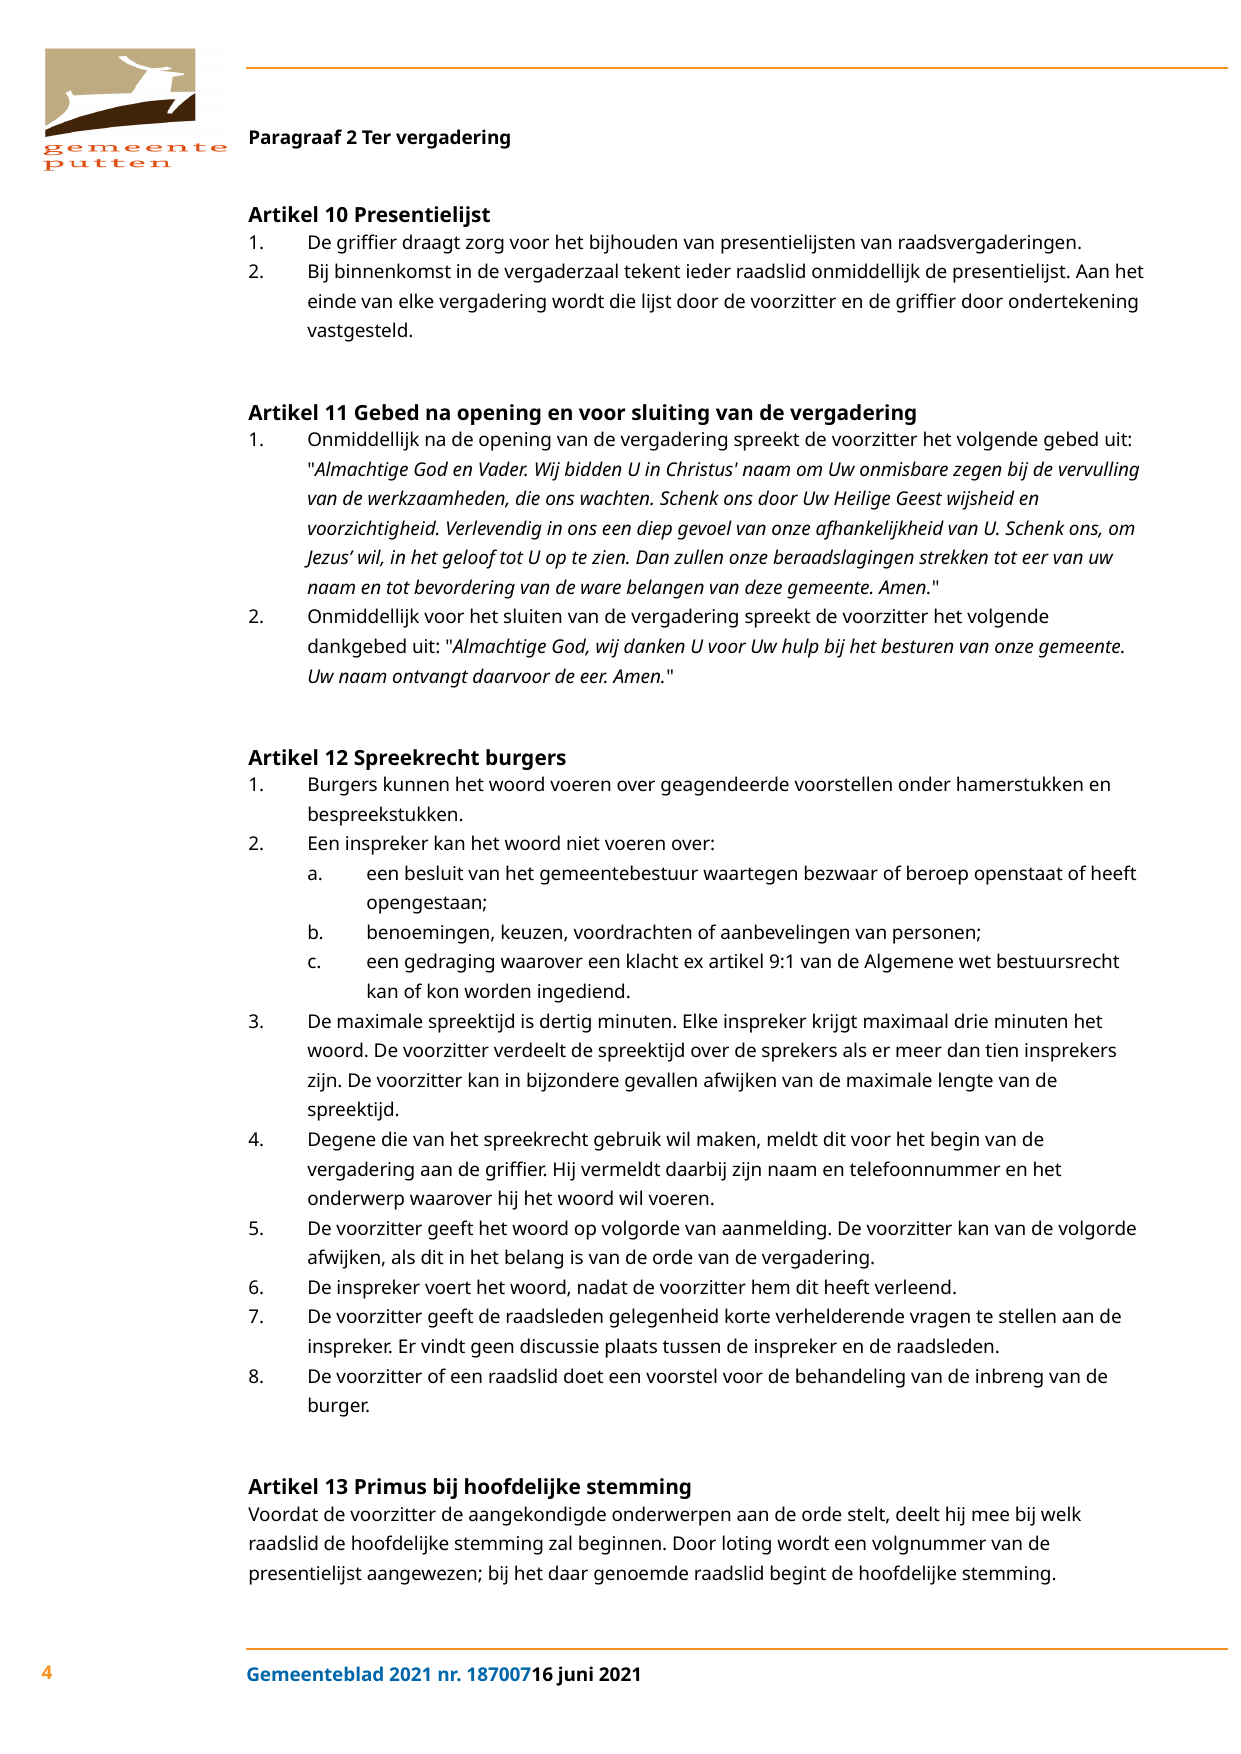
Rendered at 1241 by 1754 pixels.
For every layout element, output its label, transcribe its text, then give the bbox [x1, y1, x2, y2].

list Degene die van het spreekrecht gebruik wil maken, meldt dit voor het begin van de vergadering aan de griffier. Hij vermeldt daarbij zijn naam en telefoonnummer en het onderwerp waarover hij het woord wil voeren. [248, 1126, 1152, 1211]
list De maximale spreektijd is dertig minuten. Elke inspreker krijgt maximaal drie minuten het woord. De voorzitter verdeelt de spreektijd over de sprekers als er meer dan tien insprekers zijn. De voorzitter kan in bijzondere gevallen afwijken van de maximale lengte van de spreektijd. [248, 1008, 1152, 1122]
list De voorzitter geeft het woord op volgorde van aanmelding. De voorzitter kan van de volgorde afwijken, als dit in het belang is van de orde van de vergadering. [248, 1215, 1152, 1270]
list Onmiddellijk voor het sluiten van de vergadering spreekt de voorzitter het volgende dankgebed uit: "Almachtige God, wij danken U voor Uw hulp bij het besturen van onze gemeente. Uw naam ontvangt daarvoor de eer. Amen." [248, 604, 1152, 688]
list Een inspreker kan het woord niet voeren over: [248, 830, 1152, 856]
text Artikel 13 Primus bij hoofdelijke stemming [248, 1472, 1152, 1501]
list Onmiddellijk na de opening van de vergadering spreekt de voorzitter het volgende gebed uit: "Almachtige God en Vader. Wij bidden U in Christus' naam om Uw onmisbare zegen bij de vervulling van de werkzaamheden, die ons wachten. Schenk ons door Uw Heilige Geest wijsheid en voorzichtigheid. Verlevendig in ons een diep gevoel van onze afhankelijkheid van U. Schenk ons, om Jezus’ wil, in het geloof tot U op te zien. Dan zullen onze beraadslagingen strekken tot eer van uw naam en tot bevordering van de ware belangen van deze gemeente. Amen." [248, 426, 1152, 600]
text Artikel 12 Spreekrecht burgers [248, 743, 1152, 771]
list De griffier draagt zorg voor het bijhouden van presentielijsten van raadsvergaderingen. [248, 229, 1152, 255]
list De inspreker voert het woord, nadat de voorzitter hem dit heeft verleend. [248, 1274, 1152, 1300]
list De voorzitter of een raadslid doet een voorstel voor de behandeling van de inbreng van de burger. [248, 1363, 1152, 1418]
text Voordat de voorzitter de aangekondigde onderwerpen aan de orde stelt, deelt hij mee bij welk raadslid de hoofdelijke stemming zal beginnen. Door loting wordt een volgnummer van de presentielijst aangewezen; bij het daar genoemde raadslid begint de hoofdelijke stemming. [248, 1501, 1152, 1586]
list Burgers kunnen het woord voeren over geagendeerde voorstellen onder hamerstukken en bespreekstukken. [248, 771, 1152, 827]
list een besluit van het gemeentebestuur waartegen bezwaar of beroep openstaat of heeft opengestaan; [307, 860, 1152, 915]
text Artikel 10 Presentielijst [248, 201, 1152, 229]
text Paragraaf 2 Ter vergadering [248, 124, 1152, 150]
text Artikel 11 Gebed na opening en voor sluiting van de vergadering [248, 398, 1152, 426]
list De voorzitter geeft de raadsleden gelegenheid korte verhelderende vragen te stellen aan de inspreker. Er vindt geen discussie plaats tussen de inspreker en de raadsleden. [248, 1304, 1152, 1359]
picture [41, 47, 231, 172]
list benoemingen, keuzen, voordrachten of aanbevelingen van personen; [307, 919, 1152, 945]
list Bij binnenkomst in de vergaderzaal tekent ieder raadslid onmiddellijk de presentielijst. Aan het einde van elke vergadering wordt die lijst door de voorzitter en de griffier door ondertekening vastgesteld. [248, 258, 1152, 343]
list een gedraging waarover een klacht ex artikel 9:1 van de Algemene wet bestuursrecht kan of kon worden ingediend. [307, 949, 1152, 1004]
